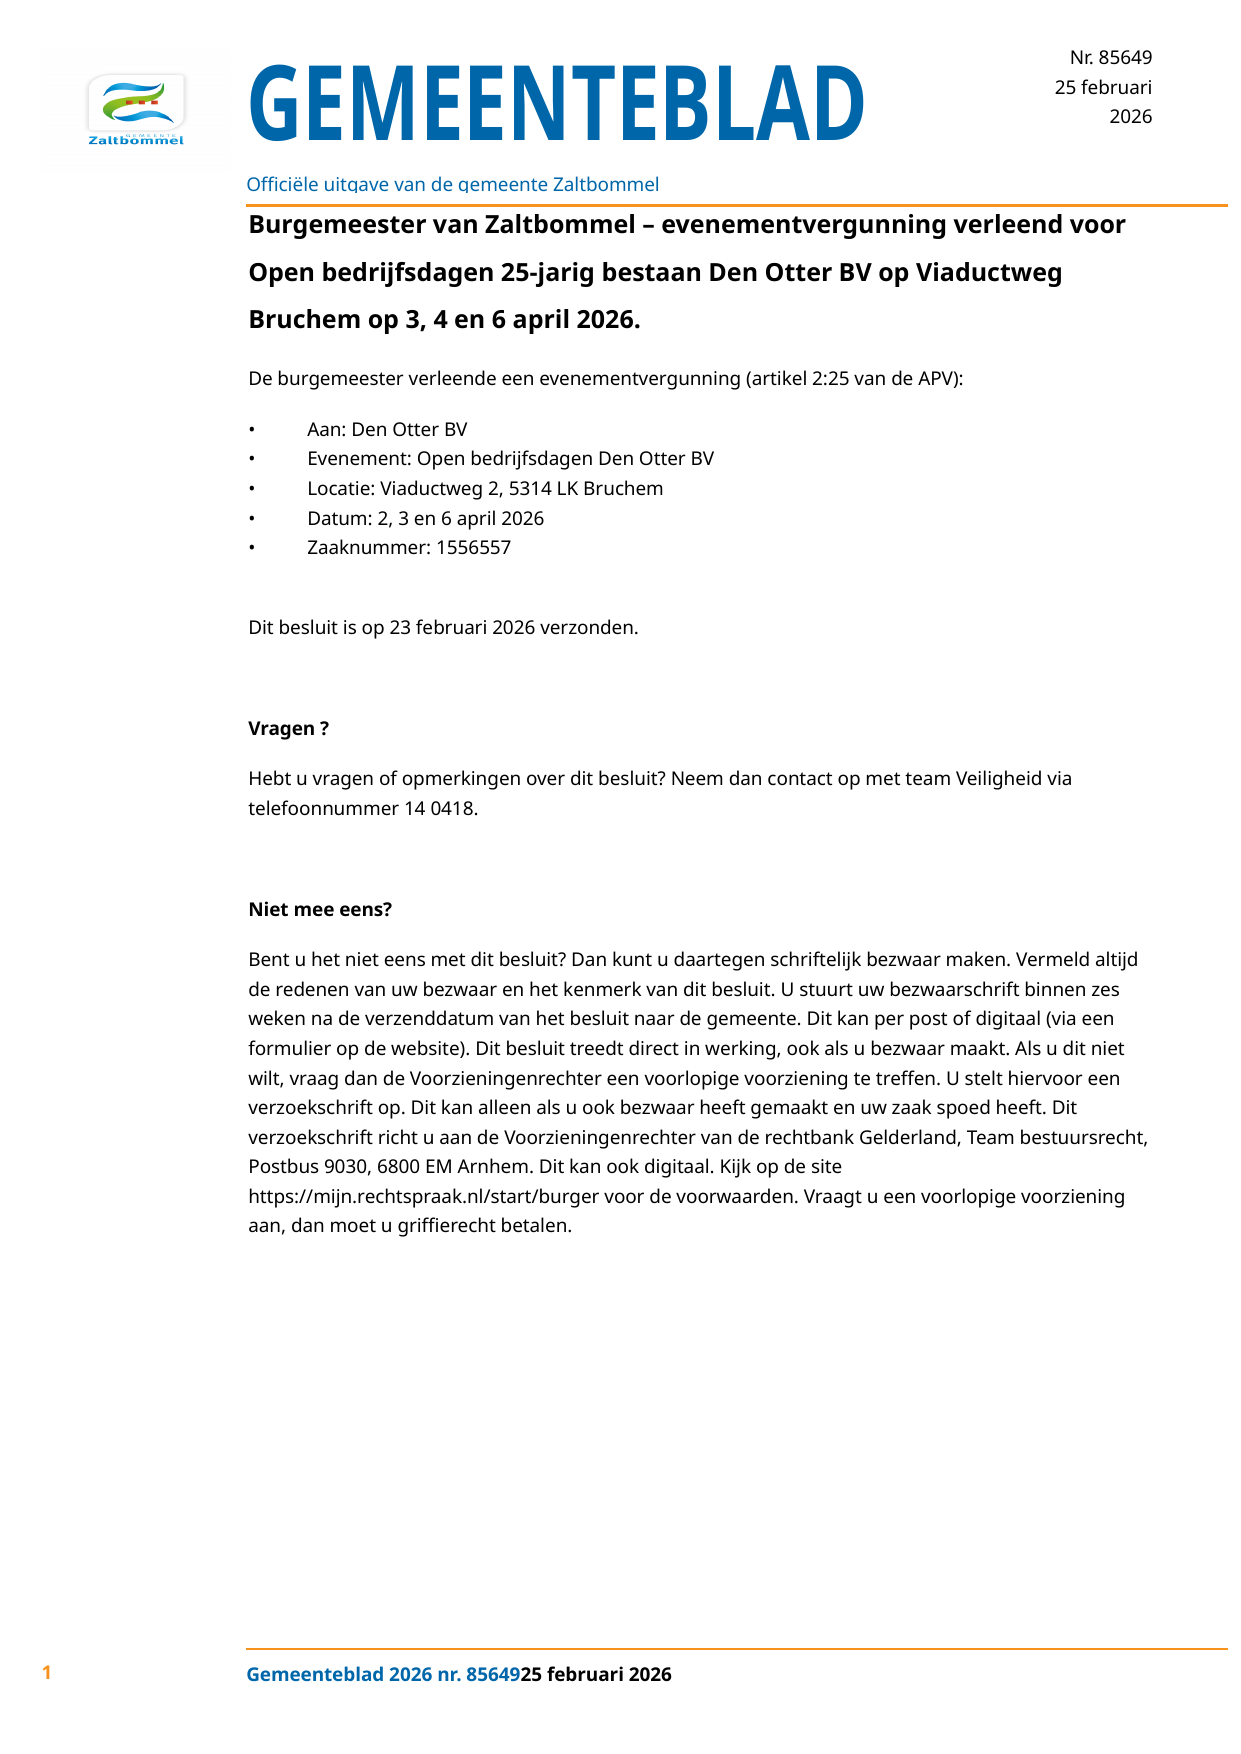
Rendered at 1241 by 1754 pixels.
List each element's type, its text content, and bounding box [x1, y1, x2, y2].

text Dit besluit is op 23 februari 2026 verzonden. [248, 614, 1152, 640]
list Aan: Den Otter BV [248, 416, 1152, 442]
text De burgemeester verleende een evenementvergunning (artikel 2:25 van de APV): [248, 366, 1152, 391]
text Burgemeester van Zaltbommel – evenementvergunning verleend voor Open bedrijfsdagen 25-jarig bestaan Den Otter BV op Viaductweg Bruchem op 3, 4 en 6 april 2026. [248, 207, 1152, 336]
list Evenement: Open bedrijfsdagen Den Otter BV [248, 446, 1152, 471]
picture [41, 47, 231, 172]
list Datum: 2, 3 en 6 april 2026 [248, 505, 1152, 530]
list Zaaknummer: 1556557 [248, 534, 1152, 560]
list Locatie: Viaductweg 2, 5314 LK Bruchem [248, 475, 1152, 501]
text Niet mee eens? [248, 896, 1152, 922]
text Hebt u vragen of opmerkingen over dit besluit? Neem dan contact op met team Veiligheid via telefoonnummer 14 0418. [248, 766, 1152, 821]
text Vragen ? [248, 715, 1152, 741]
text Bent u het niet eens met dit besluit? Dan kunt u daartegen schriftelijk bezwaar maken. Vermeld altijd de redenen van uw bezwaar en het kenmerk van dit besluit. U stuurt uw bezwaarschrift binnen zes weken na de verzenddatum van het besluit naar de gemeente. Dit kan per post of digitaal (via een formulier op de website). Dit besluit treedt direct in werking, ook als u bezwaar maakt. Als u dit niet wilt, vraag dan de Voorzieningenrechter een voorlopige voorziening te treffen. U stelt hiervoor een verzoekschrift op. Dit kan alleen als u ook bezwaar heeft gemaakt en uw zaak spoed heeft. Dit verzoekschrift richt u aan de Voorzieningenrechter van de rechtbank Gelderland, Team bestuursrecht, Postbus 9030, 6800 EM Arnhem. Dit kan ook digitaal. Kijk op de site https://mijn.rechtspraak.nl/start/burger voor de voorwaarden. Vraagt u een voorlopige voorziening aan, dan moet u griffierecht betalen. [248, 946, 1152, 1238]
